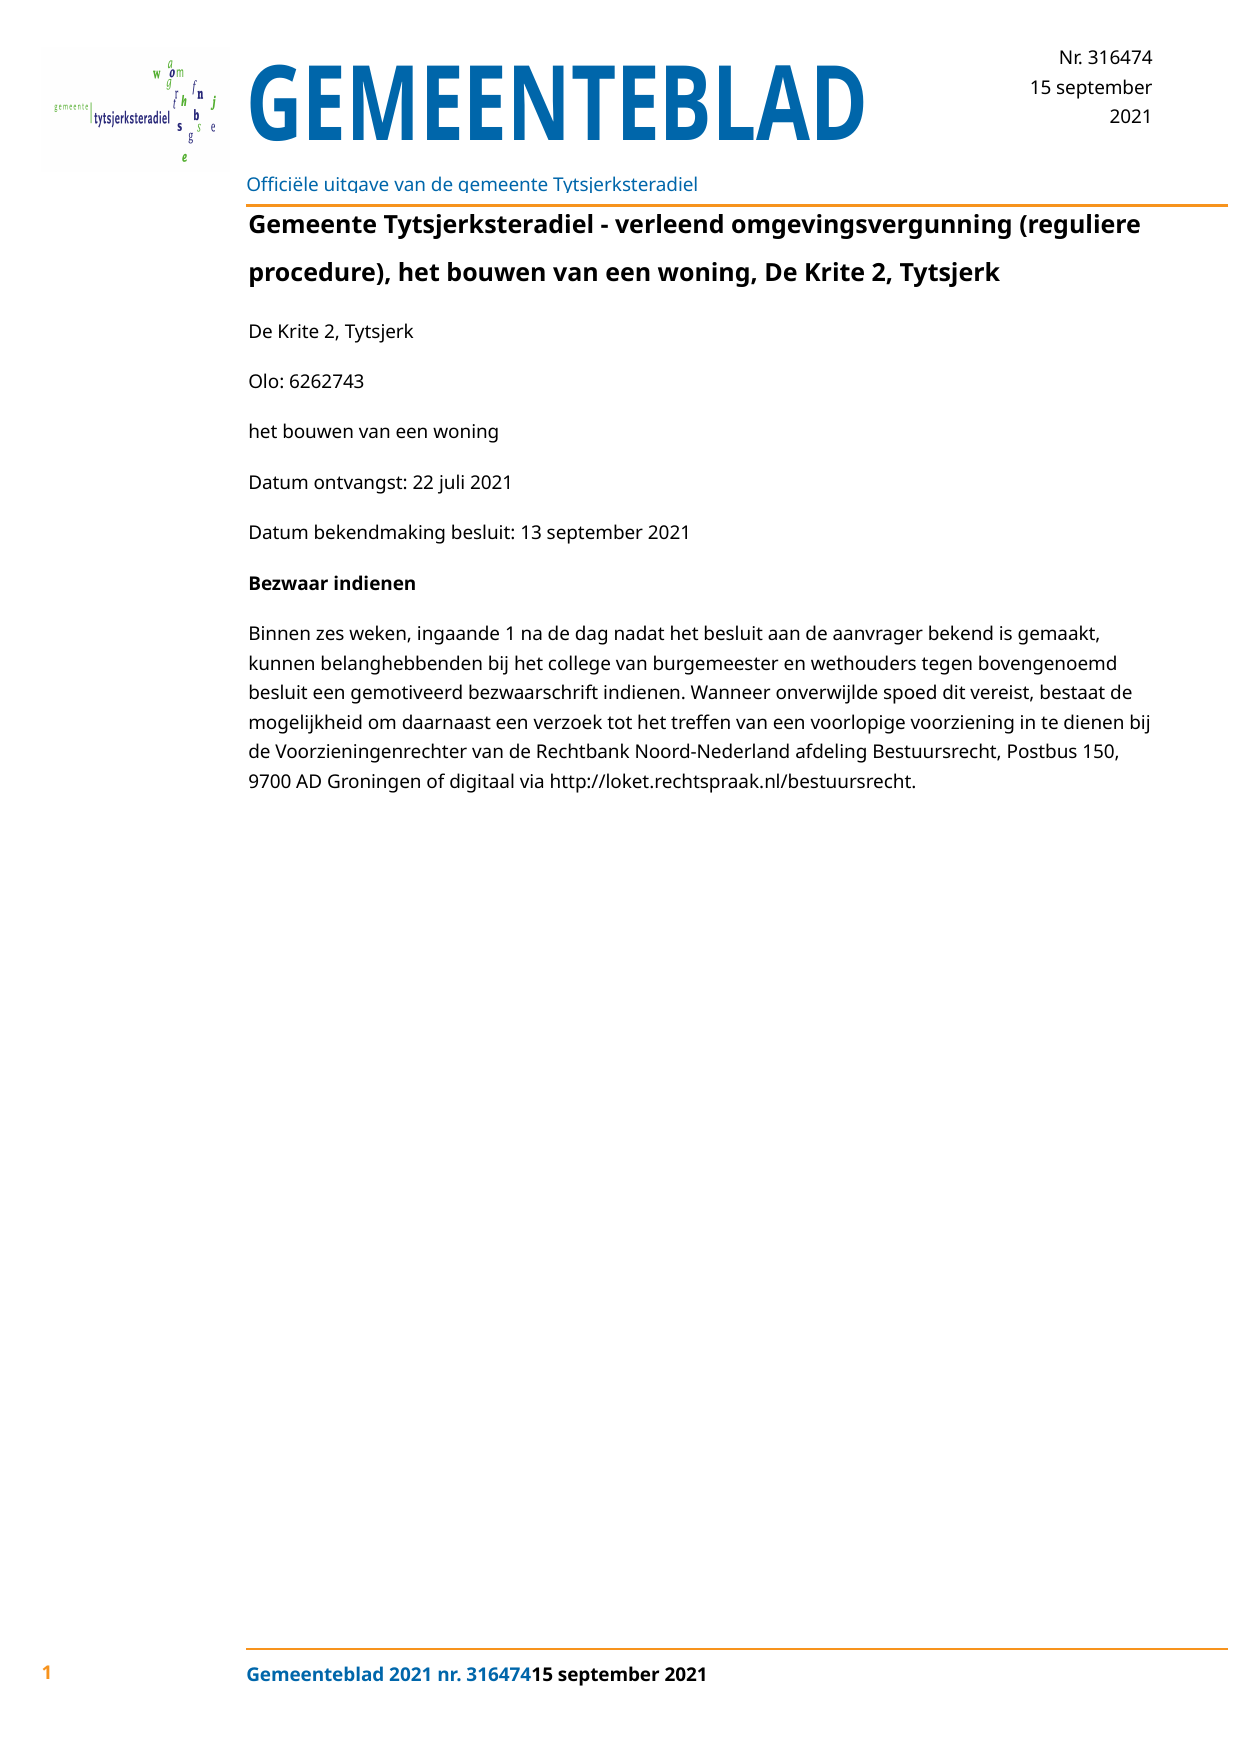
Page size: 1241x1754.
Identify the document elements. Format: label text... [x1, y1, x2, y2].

text Datum bekendmaking besluit: 13 september 2021 [248, 519, 1152, 545]
text Bezwaar indienen [248, 570, 1152, 596]
text Binnen zes weken, ingaande 1 na de dag nadat het besluit aan de aanvrager bekend is gemaakt, kunnen belanghebbenden bij het college van burgemeester en wethouders tegen bovengenoemd besluit een gemotiveerd bezwaarschrift indienen. Wanneer onverwijlde spoed dit vereist, bestaat de mogelijkheid om daarnaast een verzoek tot het treffen van een voorlopige voorziening in te dienen bij de Voorzieningenrechter van de Rechtbank Noord-Nederland afdeling Bestuursrecht, Postbus 150, 9700 AD Groningen of digitaal via http://loket.rechtspraak.nl/bestuursrecht. [248, 620, 1152, 794]
text Datum ontvangst: 22 juli 2021 [248, 469, 1152, 495]
text De Krite 2, Tytsjerk [248, 318, 1152, 344]
text Olo: 6262743 [248, 368, 1152, 394]
picture [41, 47, 231, 172]
text het bouwen van een woning [248, 419, 1152, 444]
text Gemeente Tytsjerksteradiel - verleend omgevingsvergunning (reguliere procedure), het bouwen van een woning, De Krite 2, Tytsjerk [248, 207, 1152, 288]
